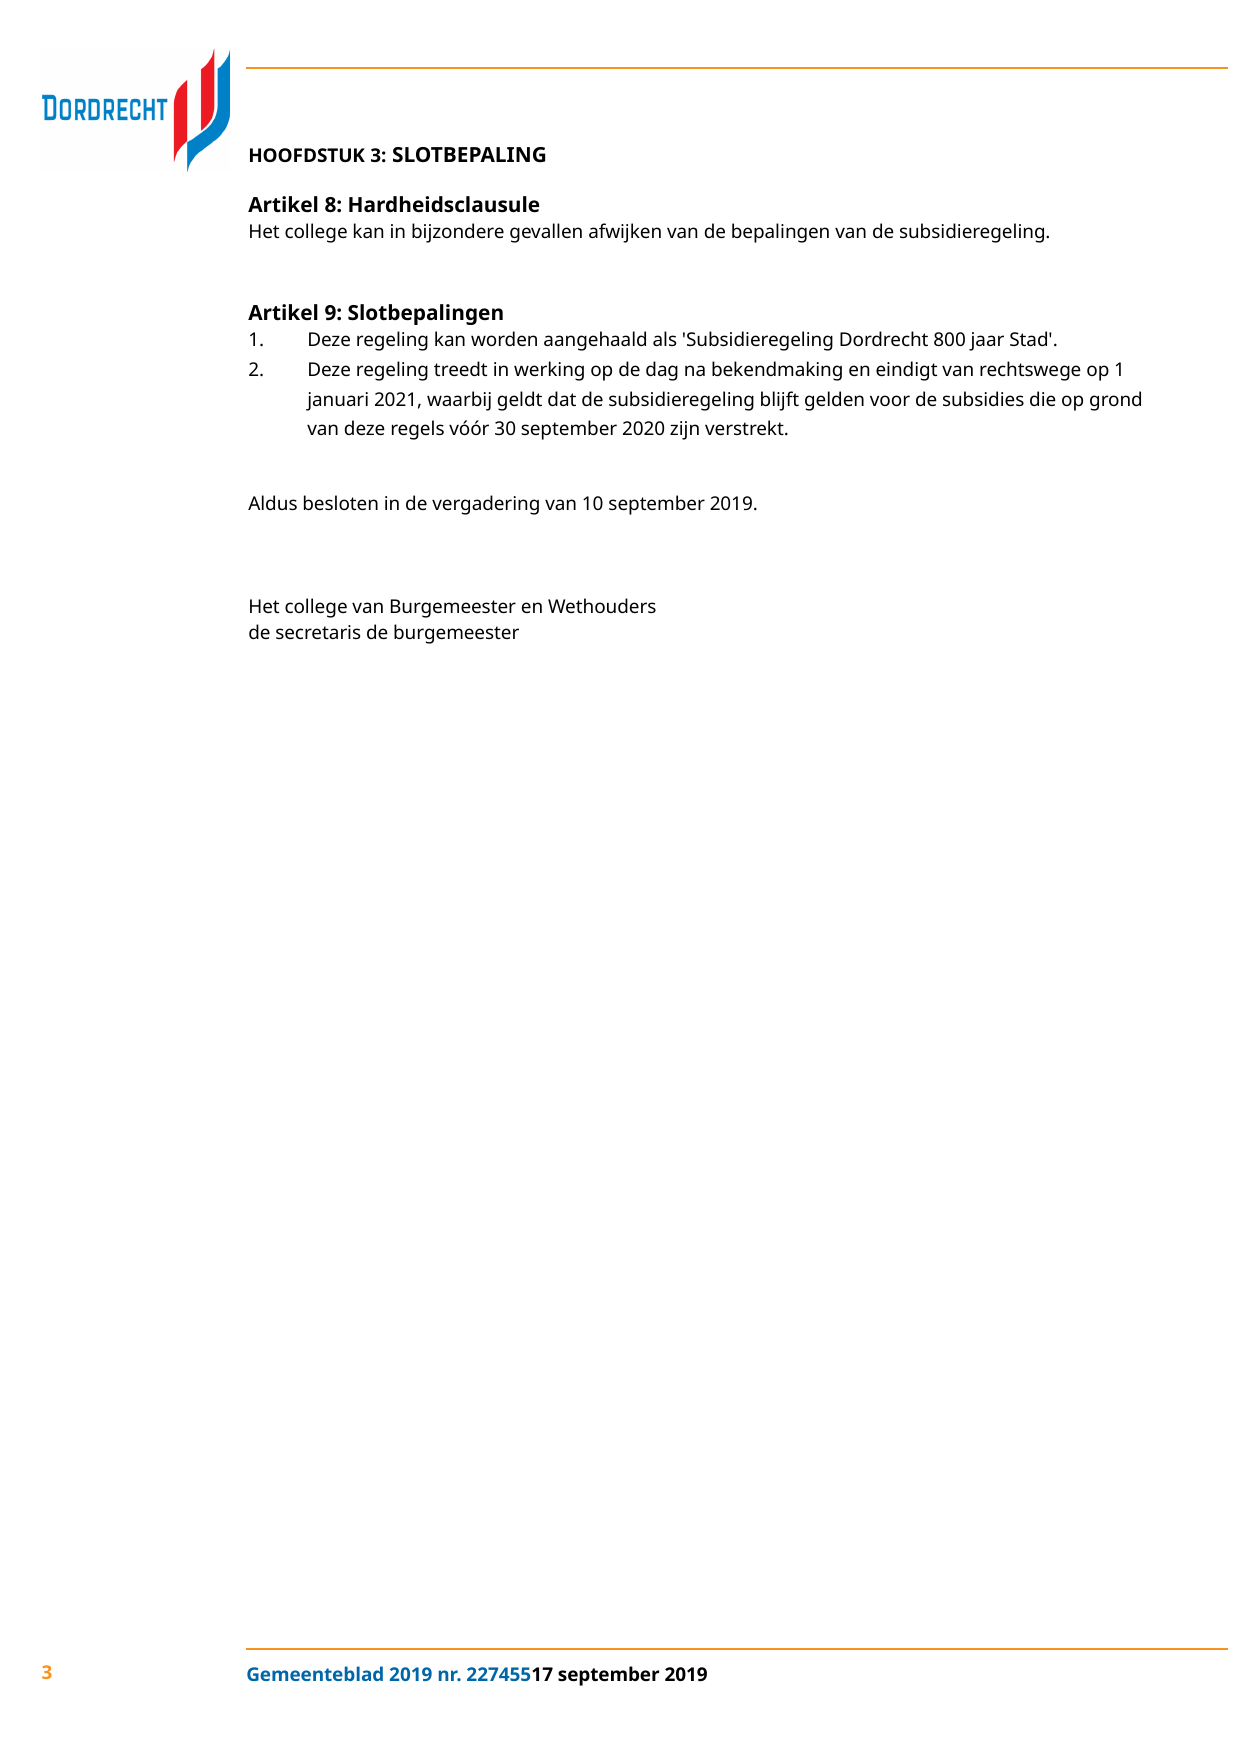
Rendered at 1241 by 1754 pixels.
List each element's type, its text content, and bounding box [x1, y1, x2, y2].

text Het college kan in bijzondere gevallen afwijken van de bepalingen van de subsidieregeling. [248, 218, 1152, 244]
text Artikel 9: Slotbepalingen [248, 298, 1152, 327]
text Het college van Burgemeester en Wethouders [248, 593, 1152, 619]
text Aldus besloten in de vergadering van 10 september 2019. [248, 491, 1152, 516]
text HOOFDSTUK 3: SLOTBEPALING [248, 140, 1152, 169]
text Artikel 8: Hardheidsclausule [248, 190, 1152, 218]
text de secretaris de burgemeester [248, 619, 1152, 645]
list Deze regeling kan worden aangehaald als 'Subsidieregeling Dordrecht 800 jaar Stad'. [248, 327, 1152, 352]
list Deze regeling treedt in werking op de dag na bekendmaking en eindigt van rechtswege op 1 januari 2021, waarbij geldt dat de subsidieregeling blijft gelden voor de subsidies die op grond van deze regels vóór 30 september 2020 zijn verstrekt. [248, 356, 1152, 441]
picture [41, 47, 231, 172]
